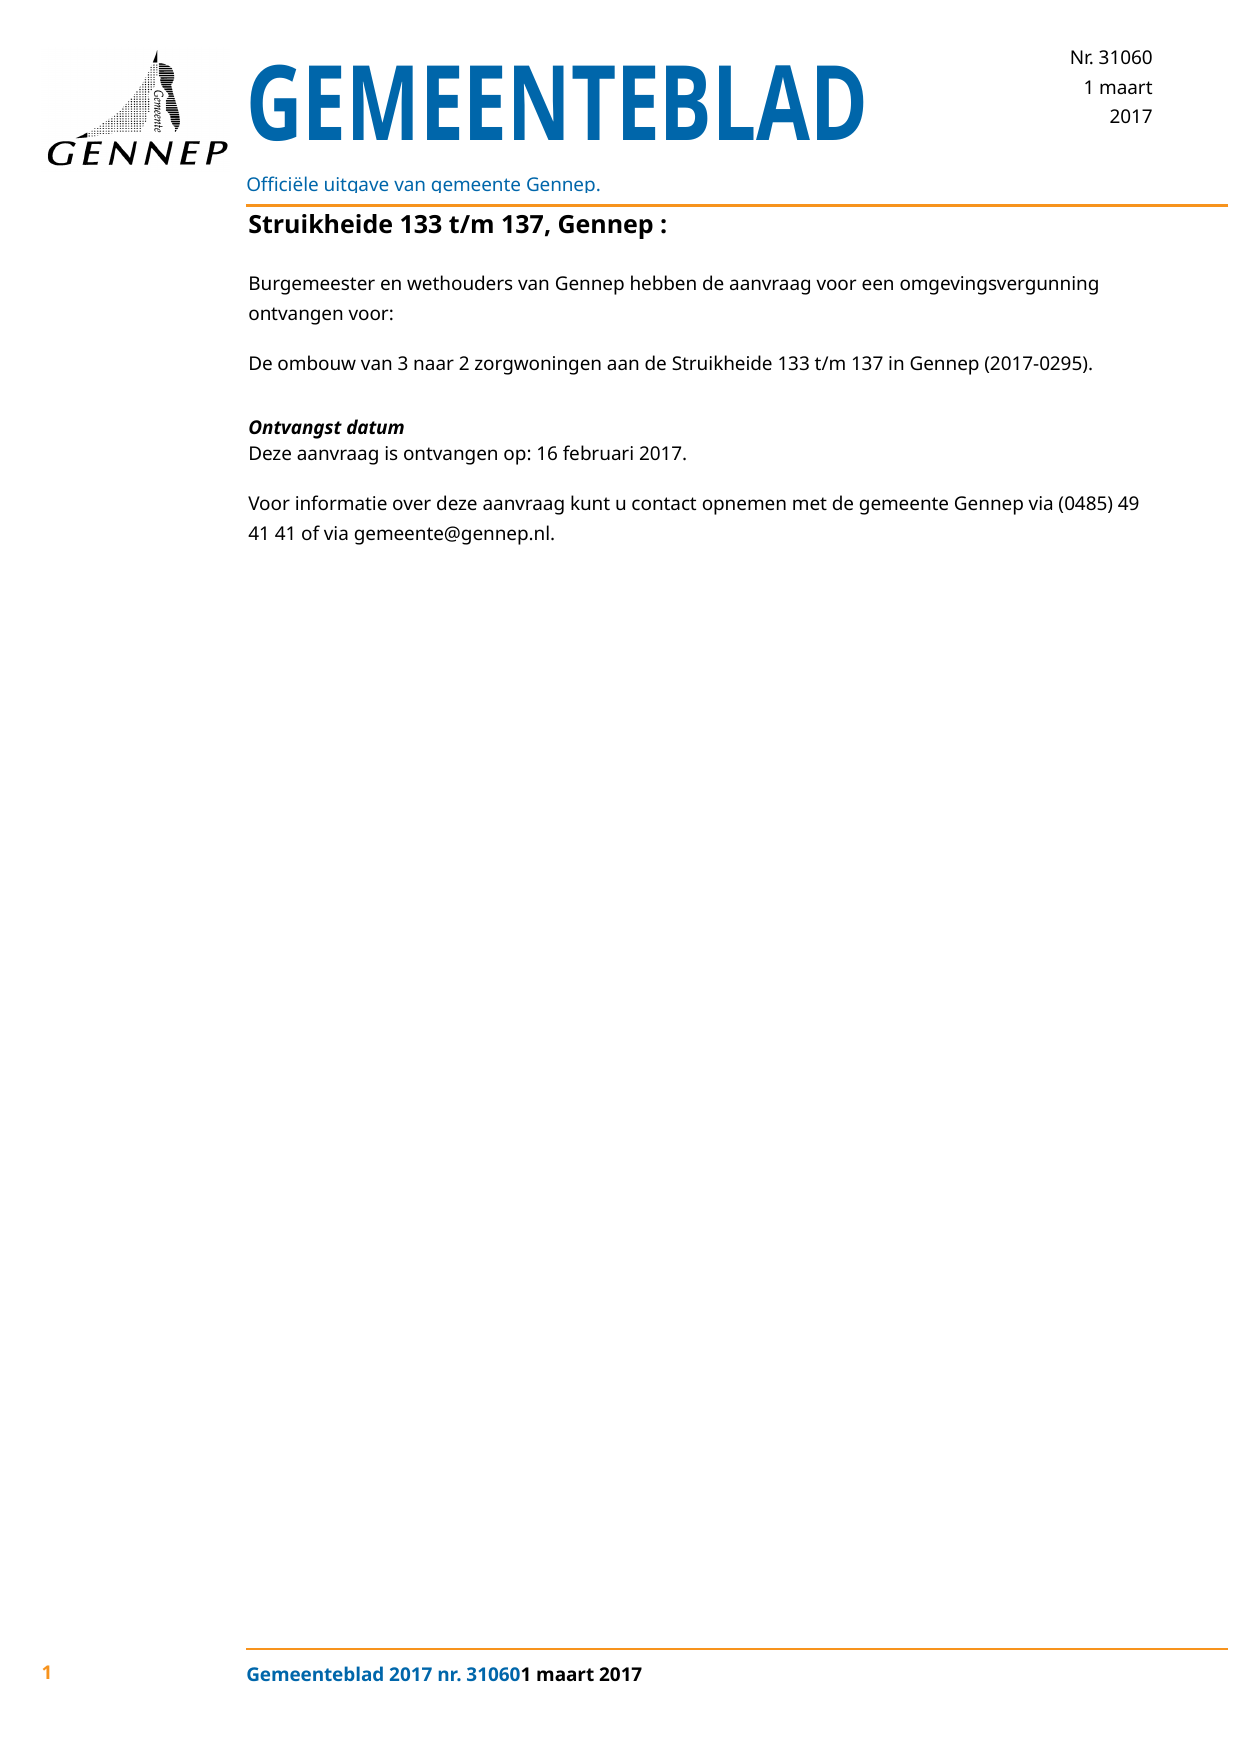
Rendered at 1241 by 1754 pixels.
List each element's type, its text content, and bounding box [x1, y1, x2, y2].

text Burgemeester en wethouders van Gennep hebben de aanvraag voor een omgevingsvergunning ontvangen voor: [248, 270, 1152, 326]
text Voor informatie over deze aanvraag kunt u contact opnemen met de gemeente Gennep via (0485) 49 41 41 of via gemeente@gennep.nl. [248, 490, 1152, 546]
text Ontvangst datum [248, 414, 1152, 440]
text Struikheide 133 t/m 137, Gennep : [248, 207, 1152, 241]
text Deze aanvraag is ontvangen op: 16 februari 2017. [248, 440, 1152, 466]
picture [41, 47, 231, 172]
text De ombouw van 3 naar 2 zorgwoningen aan de Struikheide 133 t/m 137 in Gennep (2017-0295). [248, 350, 1152, 376]
